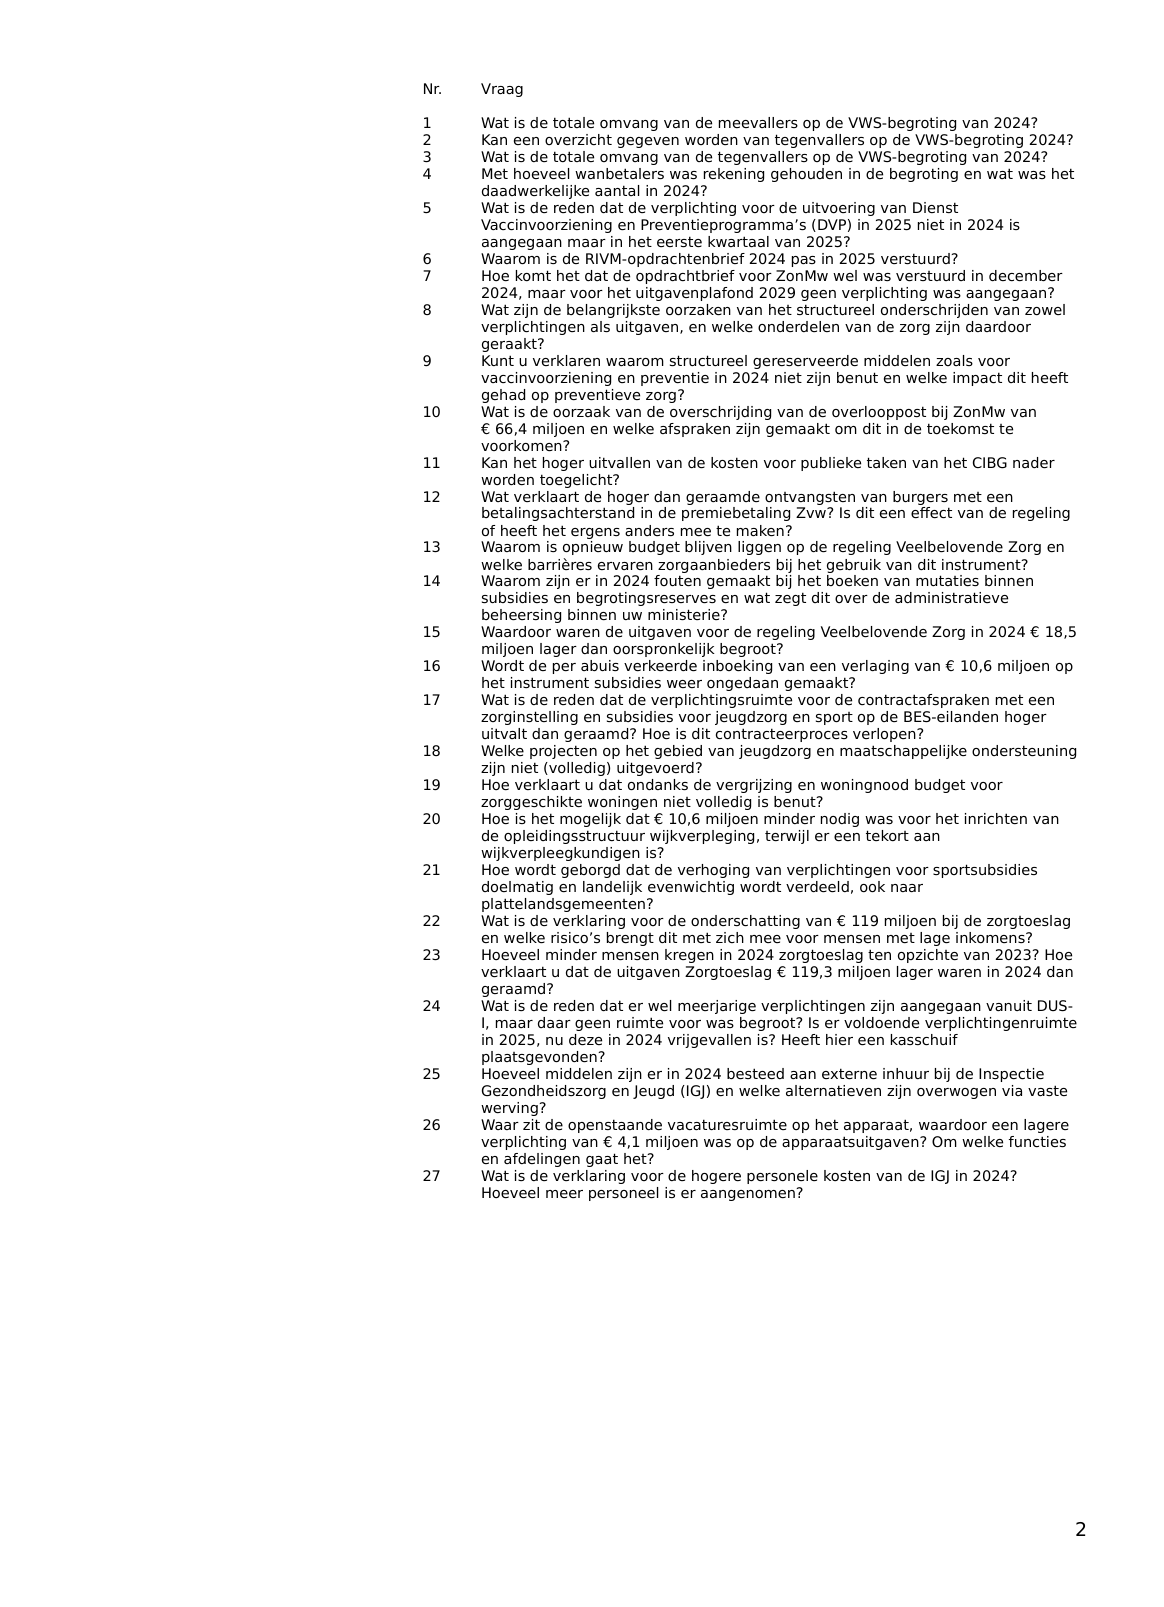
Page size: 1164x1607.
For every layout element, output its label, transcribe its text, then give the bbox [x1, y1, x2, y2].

table_cell 23 [422, 947, 475, 998]
table_cell 14 [422, 573, 475, 624]
table_header Vraag [475, 81, 1087, 98]
table_cell Welke projecten op het gebied van jeugdzorg en maatschappelijke ondersteuning zijn niet (volledig) uitgevoerd? [475, 743, 1087, 777]
table_cell 10 [422, 404, 475, 454]
table_cell 17 [422, 692, 475, 743]
table_cell 19 [422, 777, 475, 811]
table_cell Wat is de verklaring voor de onderschatting van € 119 miljoen bij de zorgtoeslag en welke risico’s brengt dit met zich mee voor mensen met lage inkomens? [475, 913, 1087, 947]
table_cell 27 [422, 1168, 475, 1202]
table_cell Hoe wordt geborgd dat de verhoging van verplichtingen voor sportsubsidies doelmatig en landelijk evenwichtig wordt verdeeld, ook naar plattelandsgemeenten? [475, 862, 1087, 913]
table_cell Hoe verklaart u dat ondanks de vergrijzing en woningnood budget voor zorggeschikte woningen niet volledig is benut? [475, 777, 1087, 811]
table_cell Wat is de totale omvang van de tegenvallers op de VWS-begroting van 2024? [475, 149, 1087, 166]
table_cell Hoe komt het dat de opdrachtbrief voor ZonMw wel was verstuurd in december 2024, maar voor het uitgavenplafond 2029 geen verplichting was aangegaan? [475, 268, 1087, 302]
table_cell Kan het hoger uitvallen van de kosten voor publieke taken van het CIBG nader worden toegelicht? [475, 455, 1087, 488]
table_cell 21 [422, 862, 475, 913]
table_cell 22 [422, 913, 475, 947]
table_cell Waar zit de openstaande vacaturesruimte op het apparaat, waardoor een lagere verplichting van € 4,1 miljoen was op de apparaatsuitgaven? Om welke functies en afdelingen gaat het? [475, 1117, 1087, 1168]
table_cell 7 [422, 268, 475, 302]
table_cell 5 [422, 200, 475, 251]
table_cell 3 [422, 149, 475, 166]
table_cell 6 [422, 251, 475, 268]
table_cell Wat is de reden dat de verplichting voor de uitvoering van Dienst Vaccinvoorziening en Preventieprogramma’s (DVP) in 2025 niet in 2024 is aangegaan maar in het eerste kwartaal van 2025? [475, 200, 1087, 251]
table_cell 1 [422, 115, 475, 132]
table_cell 16 [422, 658, 475, 692]
table_cell 25 [422, 1066, 475, 1117]
table_cell Hoeveel minder mensen kregen in 2024 zorgtoeslag ten opzichte van 2023? Hoe verklaart u dat de uitgaven Zorgtoeslag € 119,3 miljoen lager waren in 2024 dan geraamd? [475, 947, 1087, 998]
table_cell Wat is de oorzaak van de overschrijding van de overlooppost bij ZonMw van € 66,4 miljoen en welke afspraken zijn gemaakt om dit in de toekomst te voorkomen? [475, 404, 1087, 454]
table_cell Hoe is het mogelijk dat € 10,6 miljoen minder nodig was voor het inrichten van de opleidingsstructuur wijkverpleging, terwijl er een tekort aan wijkverpleegkundigen is? [475, 811, 1087, 862]
table_cell 13 [422, 539, 475, 573]
table_cell 18 [422, 743, 475, 777]
table_cell [475, 98, 1087, 115]
table_cell 8 [422, 302, 475, 353]
table_cell Wat is de verklaring voor de hogere personele kosten van de IGJ in 2024? Hoeveel meer personeel is er aangenomen? [475, 1168, 1087, 1202]
table_cell Wat verklaart de hoger dan geraamde ontvangsten van burgers met een betalingsachterstand in de premiebetaling Zvw? Is dit een effect van de regeling of heeft het ergens anders mee te maken? [475, 489, 1087, 539]
table_cell Waarom is opnieuw budget blijven liggen op de regeling Veelbelovende Zorg en welke barrières ervaren zorgaanbieders bij het gebruik van dit instrument? [475, 539, 1087, 573]
table_header Nr. [422, 81, 475, 98]
table_cell Waardoor waren de uitgaven voor de regeling Veelbelovende Zorg in 2024 € 18,5 miljoen lager dan oorspronkelijk begroot? [475, 624, 1087, 658]
table_cell 9 [422, 353, 475, 403]
table_cell 4 [422, 166, 475, 200]
table_cell Wat is de totale omvang van de meevallers op de VWS-begroting van 2024? [475, 115, 1087, 132]
table_cell 2 [422, 132, 475, 149]
table_cell 20 [422, 811, 475, 862]
table_cell Hoeveel middelen zijn er in 2024 besteed aan externe inhuur bij de Inspectie Gezondheidszorg en Jeugd (IGJ) en welke alternatieven zijn overwogen via vaste werving? [475, 1066, 1087, 1117]
table_cell 26 [422, 1117, 475, 1168]
table_cell [422, 98, 475, 115]
table_cell Wat is de reden dat er wel meerjarige verplichtingen zijn aangegaan vanuit DUS-I, maar daar geen ruimte voor was begroot? Is er voldoende verplichtingenruimte in 2025, nu deze in 2024 vrijgevallen is? Heeft hier een kasschuif plaatsgevonden? [475, 998, 1087, 1066]
table_cell Waarom zijn er in 2024 fouten gemaakt bij het boeken van mutaties binnen subsidies en begrotingsreserves en wat zegt dit over de administratieve beheersing binnen uw ministerie? [475, 573, 1087, 624]
table_cell Wat zijn de belangrijkste oorzaken van het structureel onderschrijden van zowel verplichtingen als uitgaven, en welke onderdelen van de zorg zijn daardoor geraakt? [475, 302, 1087, 353]
table_cell Kan een overzicht gegeven worden van tegenvallers op de VWS-begroting 2024? [475, 132, 1087, 149]
table_cell Waarom is de RIVM-opdrachtenbrief 2024 pas in 2025 verstuurd? [475, 251, 1087, 268]
table_cell 12 [422, 489, 475, 539]
table_cell Wat is de reden dat de verplichtingsruimte voor de contractafspraken met een zorginstelling en subsidies voor jeugdzorg en sport op de BES-eilanden hoger uitvalt dan geraamd? Hoe is dit contracteerproces verlopen? [475, 692, 1087, 743]
table_cell Kunt u verklaren waarom structureel gereserveerde middelen zoals voor vaccinvoorziening en preventie in 2024 niet zijn benut en welke impact dit heeft gehad op preventieve zorg? [475, 353, 1087, 403]
table_cell Wordt de per abuis verkeerde inboeking van een verlaging van € 10,6 miljoen op het instrument subsidies weer ongedaan gemaakt? [475, 658, 1087, 692]
table_cell 15 [422, 624, 475, 658]
table_cell Met hoeveel wanbetalers was rekening gehouden in de begroting en wat was het daadwerkelijke aantal in 2024? [475, 166, 1087, 200]
table_cell 24 [422, 998, 475, 1066]
table_cell 11 [422, 455, 475, 488]
